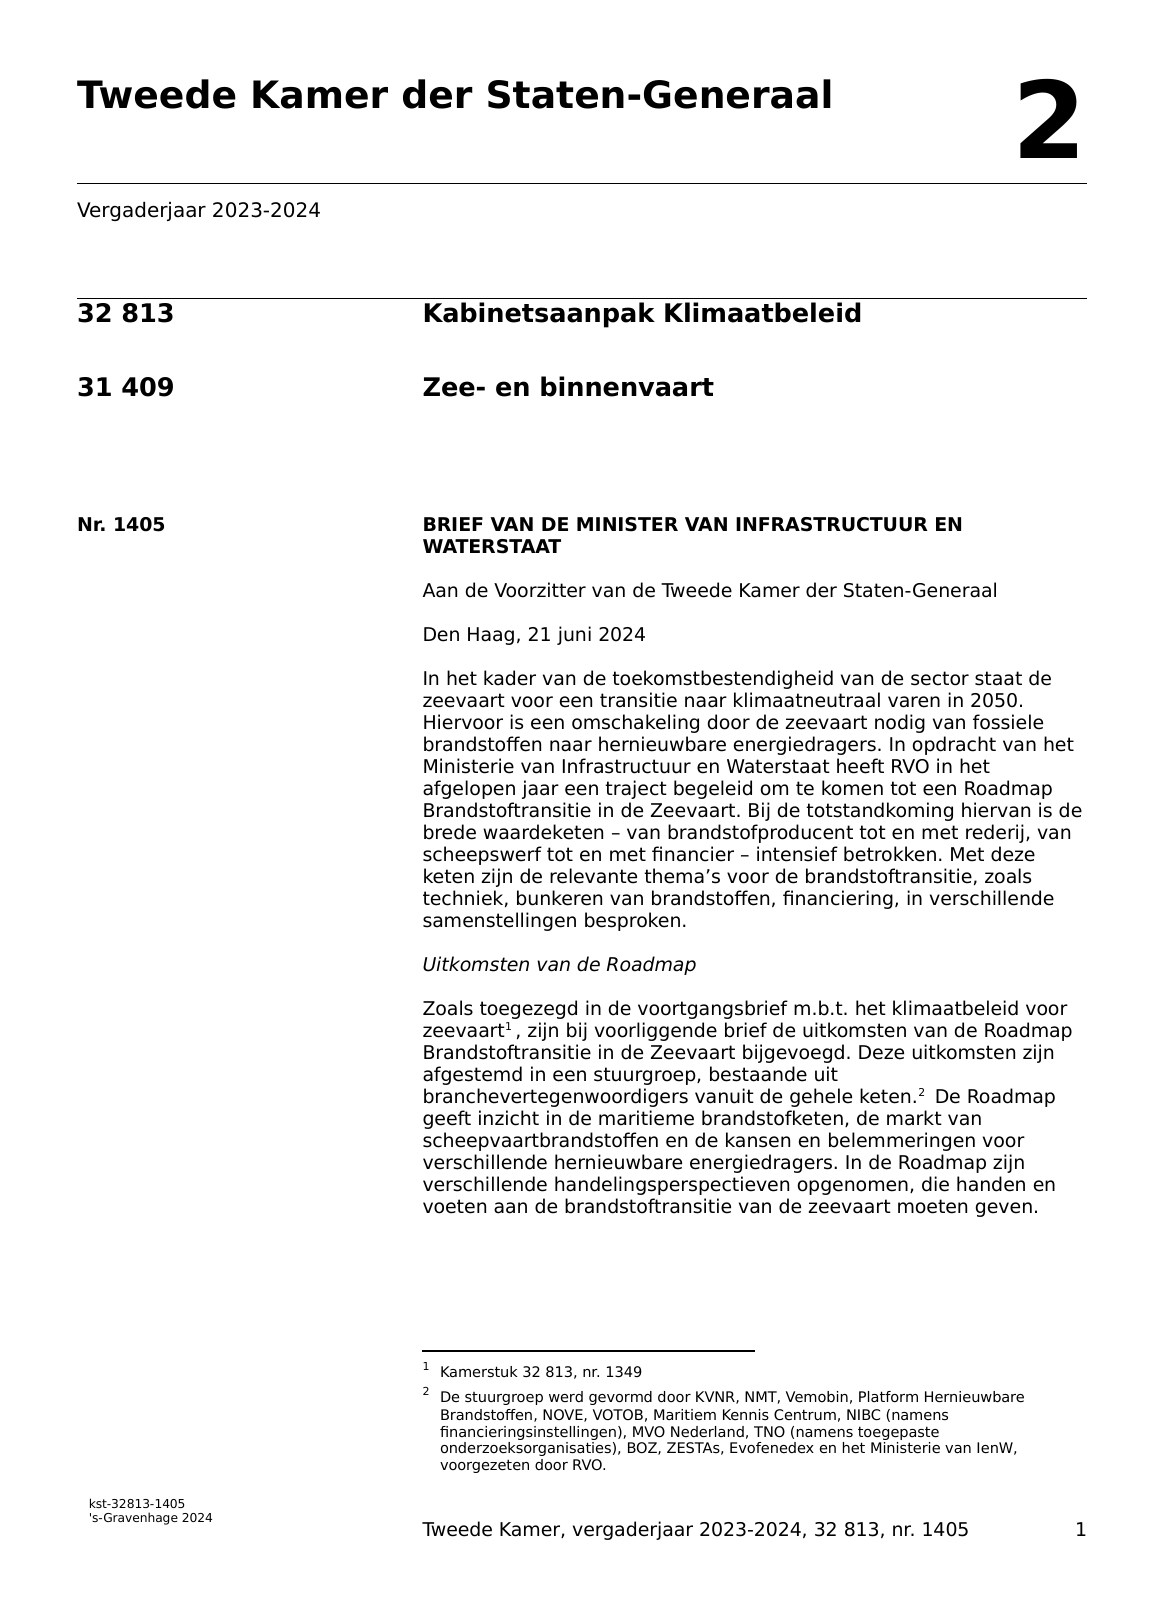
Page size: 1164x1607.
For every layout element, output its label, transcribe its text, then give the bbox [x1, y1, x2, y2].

text kst-32813-1405 [88, 1497, 323, 1511]
table_header Tweede Kamer der Staten-Generaal [77, 59, 886, 183]
text Den Haag, 21 juni 2024 [422, 624, 1087, 646]
table_header 2 [886, 59, 1087, 183]
text In het kader van de toekomstbestendigheid van de sector staat de zeevaart voor een transitie naar klimaatneutraal varen in 2050. Hiervoor is een omschakeling door de zeevaart nodig van fossiele brandstoffen naar hernieuwbare energiedragers. In opdracht van het Ministerie van Infrastructuur en Waterstaat heeft RVO in het afgelopen jaar een traject begeleid om te komen tot een Roadmap Brandstoftransitie in de Zeevaart. Bij de totstandkoming hiervan is de brede waardeketen – van brandstofproducent tot en met rederij, van scheepswerf tot en met financier – intensief betrokken. Met deze keten zijn de relevante thema’s voor de brandstoftransitie, zoals techniek, bunkeren van brandstoffen, financiering, in verschillende samenstellingen besproken. [422, 668, 1087, 932]
text 's-Gravenhage 2024 [88, 1511, 323, 1525]
subtitle 31 409 Zee- en binnenvaart [77, 373, 1087, 403]
text Aan de Voorzitter van de Tweede Kamer der Staten-Generaal [422, 580, 1087, 602]
text Kamerstuk 32 813, nr. 1349 [422, 1360, 1087, 1382]
subtitle Nr. 1405 BRIEF VAN DE MINISTER VAN INFRASTRUCTUUR EN WATERSTAAT [77, 514, 1087, 558]
subtitle 32 813 Kabinetsaanpak Klimaatbeleid [77, 299, 1087, 329]
table_cell Vergaderjaar 2023-2024 [77, 184, 1087, 298]
text Zoals toegezegd in de voortgangsbrief m.b.t. het klimaatbeleid voor zeevaart, zijn bij voorliggende brief de uitkomsten van de Roadmap Brandstoftransitie in de Zeevaart bijgevoegd. Deze uitkomsten zijn afgestemd in een stuurgroep, bestaande uit branchevertegenwoordigers vanuit de gehele keten. De Roadmap geeft inzicht in de maritieme brandstofketen, de markt van scheepvaartbrandstoffen en de kansen en belemmeringen voor verschillende hernieuwbare energiedragers. In de Roadmap zijn verschillende handelingsperspectieven opgenomen, die handen en voeten aan de brandstoftransitie van de zeevaart moeten geven. [422, 998, 1087, 1218]
subtitle Uitkomsten van de Roadmap [422, 954, 1087, 976]
text De stuurgroep werd gevormd door KVNR, NMT, Vemobin, Platform Hernieuwbare Brandstoffen, NOVE, VOTOB, Maritiem Kennis Centrum, NIBC (namens financieringsinstellingen), MVO Nederland, TNO (namens toegepaste onderzoeksorganisaties), BOZ, ZESTAs, Evofenedex en het Ministerie van IenW, voorgezeten door RVO. [422, 1385, 1087, 1474]
